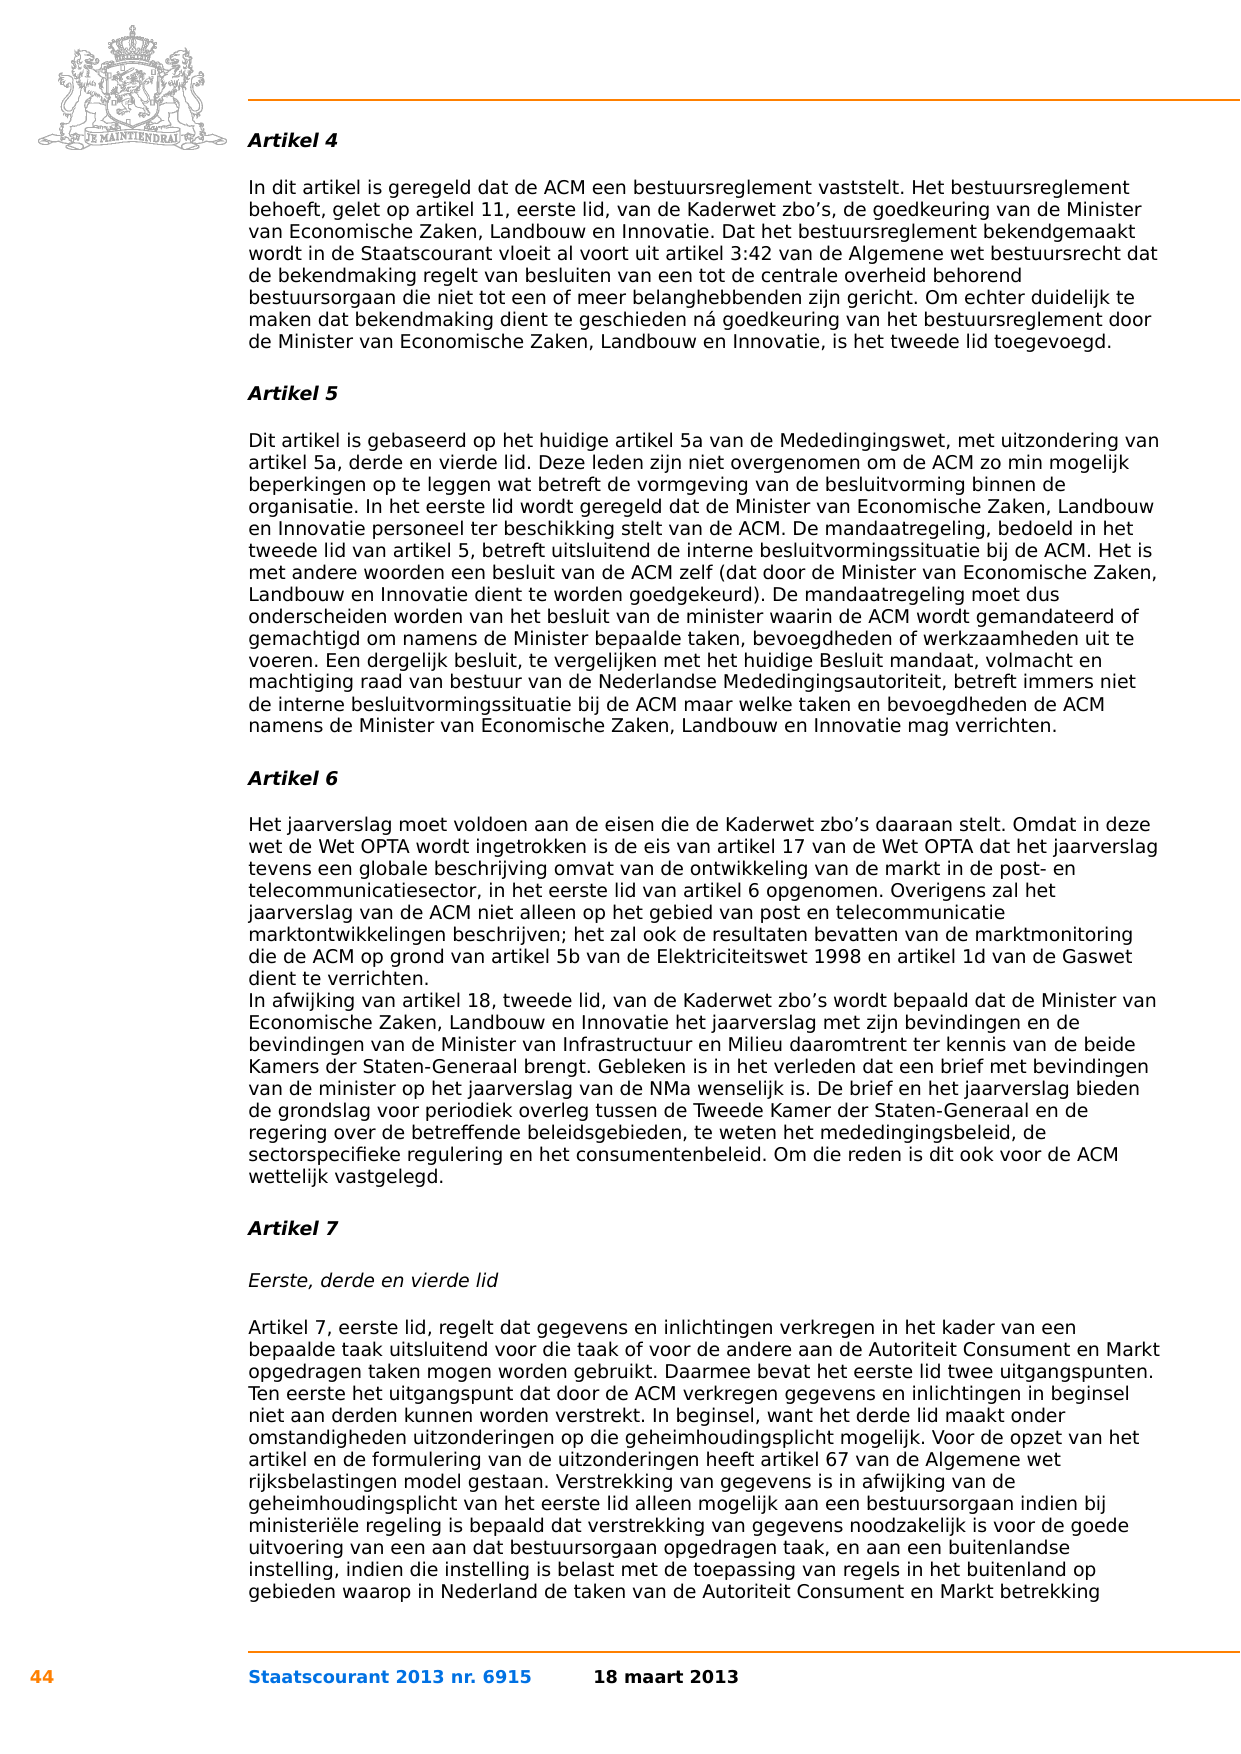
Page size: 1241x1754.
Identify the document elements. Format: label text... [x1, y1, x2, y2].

text Artikel 7, eerste lid, regelt dat gegevens en inlichtingen verkregen in het kader van een bepaalde taak uitsluitend voor die taak of voor de andere aan de Autoriteit Consument en Markt opgedragen taken mogen worden gebruikt. Daarmee bevat het eerste lid twee uitgangspunten. Ten eerste het uitgangspunt dat door de ACM verkregen gegevens en inlichtingen in beginsel niet aan derden kunnen worden verstrekt. In beginsel, want het derde lid maakt onder omstandigheden uitzonderingen op die geheimhoudingsplicht mogelijk. Voor de opzet van het artikel en de formulering van de uitzonderingen heeft artikel 67 van de Algemene wet rijksbelastingen model gestaan. Verstrekking van gegevens is in afwijking van de geheimhoudingsplicht van het eerste lid alleen mogelijk aan een bestuursorgaan indien bij ministeriële regeling is bepaald dat verstrekking van gegevens noodzakelijk is voor de goede uitvoering van een aan dat bestuursorgaan opgedragen taak, en aan een buitenlandse instelling, indien die instelling is belast met de toepassing van regels in het buitenland op gebieden waarop in Nederland de taken van de Autoriteit Consument en Markt betrekking [248, 1317, 1163, 1603]
text Dit artikel is gebaseerd op het huidige artikel 5a van de Mededingingswet, met uitzondering van artikel 5a, derde en vierde lid. Deze leden zijn niet overgenomen om de ACM zo min mogelijk beperkingen op te leggen wat betreft de vormgeving van de besluitvorming binnen de organisatie. In het eerste lid wordt geregeld dat de Minister van Economische Zaken, Landbouw en Innovatie personeel ter beschikking stelt van de ACM. De mandaatregeling, bedoeld in het tweede lid van artikel 5, betreft uitsluitend de interne besluitvormingssituatie bij de ACM. Het is met andere woorden een besluit van de ACM zelf (dat door de Minister van Economische Zaken, Landbouw en Innovatie dient te worden goedgekeurd). De mandaatregeling moet dus onderscheiden worden van het besluit van de minister waarin de ACM wordt gemandateerd of gemachtigd om namens de Minister bepaalde taken, bevoegdheden of werkzaamheden uit te voeren. Een dergelijk besluit, te vergelijken met het huidige Besluit mandaat, volmacht en machtiging raad van bestuur van de Nederlandse Mededingingsautoriteit, betreft immers niet de interne besluitvormingssituatie bij de ACM maar welke taken en bevoegdheden de ACM namens de Minister van Economische Zaken, Landbouw en Innovatie mag verrichten. [248, 430, 1163, 737]
subtitle Artikel 6 [248, 767, 1163, 789]
subtitle Artikel 7 [248, 1218, 1163, 1240]
subtitle Eerste, derde en vierde lid [248, 1270, 1163, 1292]
text In dit artikel is geregeld dat de ACM een bestuursreglement vaststelt. Het bestuursreglement behoeft, gelet op artikel 11, eerste lid, van de Kaderwet zbo’s, de goedkeuring van de Minister van Economische Zaken, Landbouw en Innovatie. Dat het bestuursreglement bekendgemaakt wordt in de Staatscourant vloeit al voort uit artikel 3:42 van de Algemene wet bestuursrecht dat de bekendmaking regelt van besluiten van een tot de centrale overheid behorend bestuursorgaan die niet tot een of meer belanghebbenden zijn gericht. Om echter duidelijk te maken dat bekendmaking dient te geschieden ná goedkeuring van het bestuursreglement door de Minister van Economische Zaken, Landbouw en Innovatie, is het tweede lid toegevoegd. [248, 177, 1163, 353]
text In afwijking van artikel 18, tweede lid, van de Kaderwet zbo’s wordt bepaald dat de Minister van Economische Zaken, Landbouw en Innovatie het jaarverslag met zijn bevindingen en de bevindingen van de Minister van Infrastructuur en Milieu daaromtrent ter kennis van de beide Kamers der Staten-Generaal brengt. Gebleken is in het verleden dat een brief met bevindingen van de minister op het jaarverslag van de NMa wenselijk is. De brief en het jaarverslag bieden de grondslag voor periodiek overleg tussen de Tweede Kamer der Staten-Generaal en de regering over de betreffende beleidsgebieden, te weten het mededingingsbeleid, de sectorspecifieke regulering en het consumentenbeleid. Om die reden is dit ook voor de ACM wettelijk vastgelegd. [248, 990, 1163, 1188]
subtitle Artikel 4 [248, 130, 1163, 152]
subtitle Artikel 5 [248, 383, 1163, 405]
text Het jaarverslag moet voldoen aan de eisen die de Kaderwet zbo’s daaraan stelt. Omdat in deze wet de Wet OPTA wordt ingetrokken is de eis van artikel 17 van de Wet OPTA dat het jaarverslag tevens een globale beschrijving omvat van de ontwikkeling van de markt in de post- en telecommunicatiesector, in het eerste lid van artikel 6 opgenomen. Overigens zal het jaarverslag van de ACM niet alleen op het gebied van post en telecommunicatie marktontwikkelingen beschrijven; het zal ook de resultaten bevatten van de marktmonitoring die de ACM op grond van artikel 5b van de Elektriciteitswet 1998 en artikel 1d van de Gaswet dient te verrichten. [248, 814, 1163, 990]
picture [38, 25, 227, 150]
